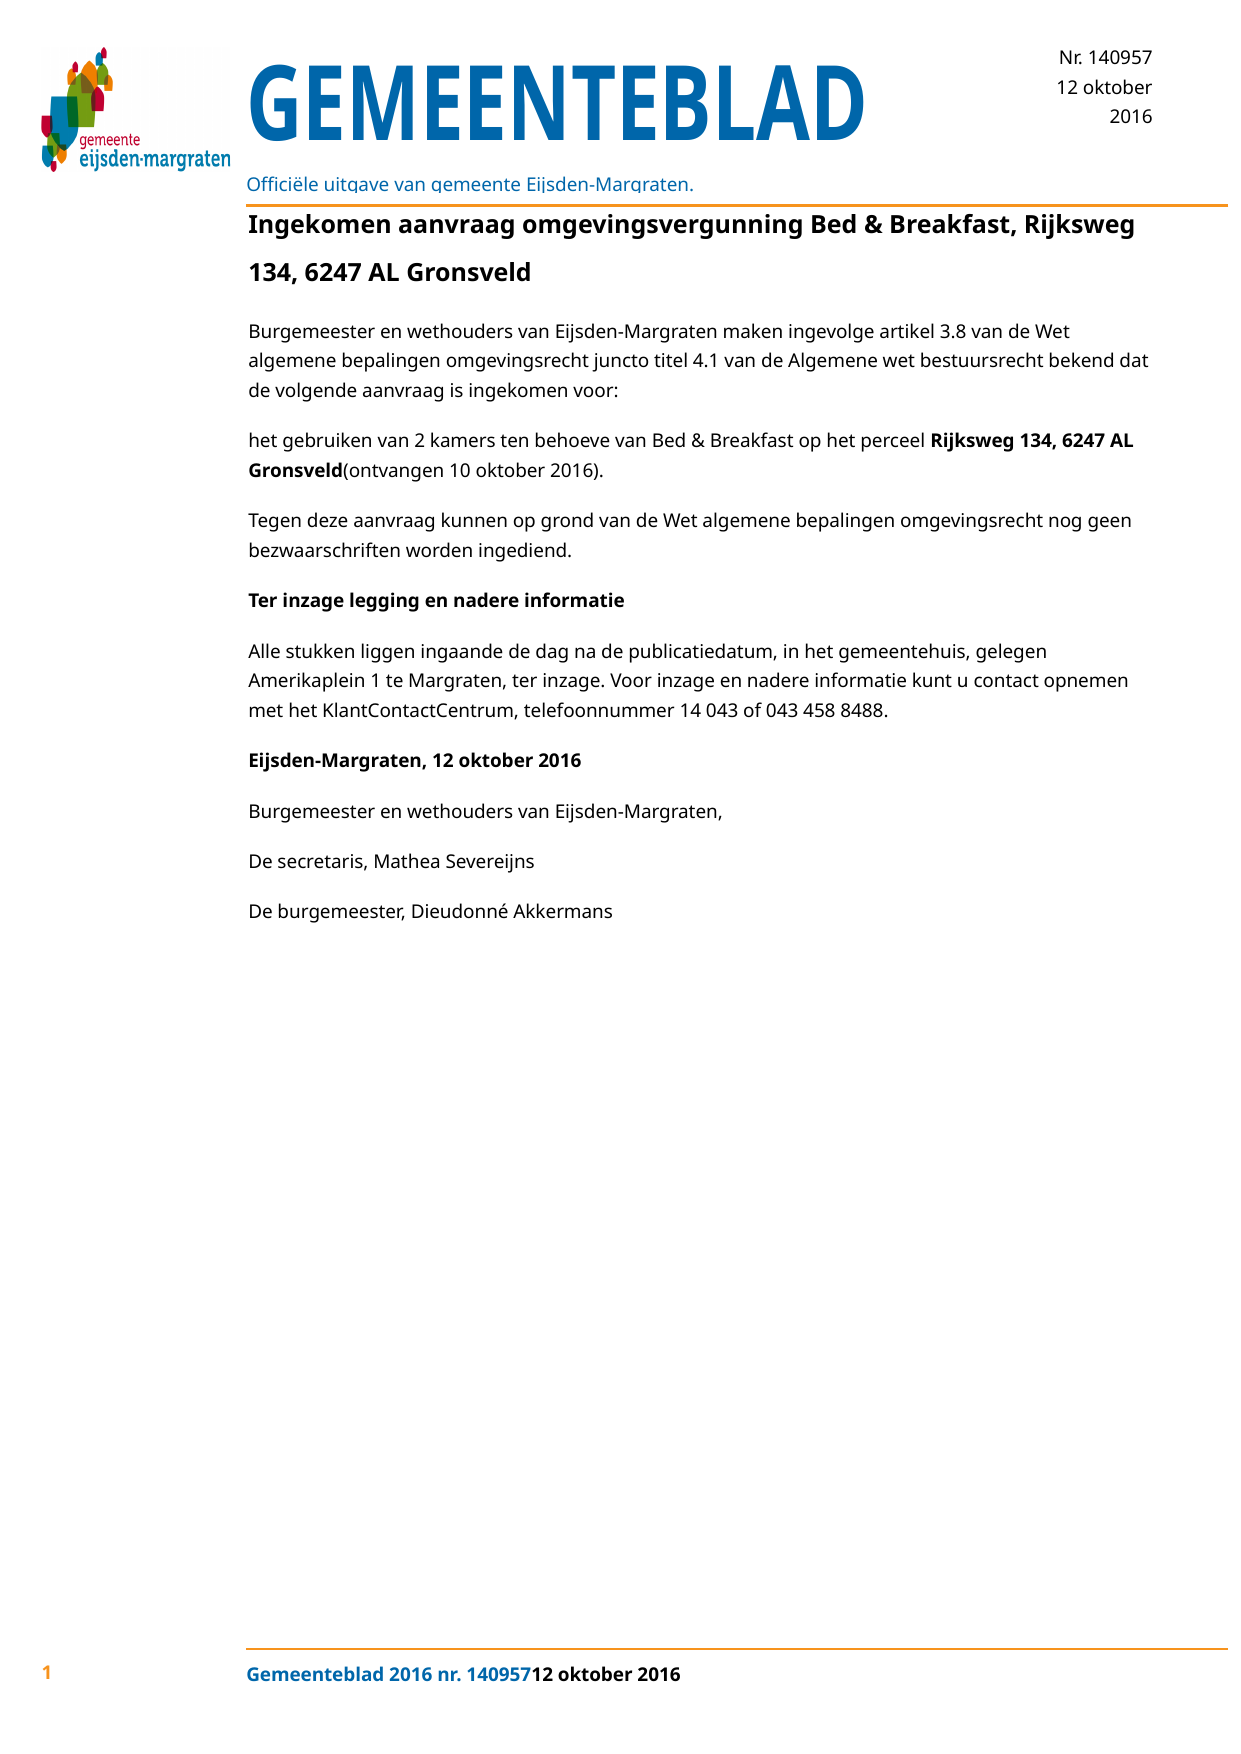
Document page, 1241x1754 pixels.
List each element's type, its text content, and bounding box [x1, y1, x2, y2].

text De secretaris, Mathea Severeijns [248, 848, 1152, 874]
text Burgemeester en wethouders van Eijsden-Margraten, [248, 798, 1152, 824]
text Ingekomen aanvraag omgevingsvergunning Bed & Breakfast, Rijksweg 134, 6247 AL Gronsveld [248, 207, 1152, 288]
text Ter inzage legging en nadere informatie [248, 587, 1152, 613]
text Burgemeester en wethouders van Eijsden-Margraten maken ingevolge artikel 3.8 van de Wet algemene bepalingen omgevingsrecht juncto titel 4.1 van de Algemene wet bestuursrecht bekend dat de volgende aanvraag is ingekomen voor: [248, 318, 1152, 403]
text Tegen deze aanvraag kunnen op grond van de Wet algemene bepalingen omgevingsrecht nog geen bezwaarschriften worden ingediend. [248, 507, 1152, 563]
text Eijsden-Margraten, 12 oktober 2016 [248, 747, 1152, 773]
picture [41, 47, 231, 172]
text het gebruiken van 2 kamers ten behoeve van Bed & Breakfast op het perceel Rijksweg 134, 6247 AL Gronsveld(ontvangen 10 oktober 2016). [248, 427, 1152, 483]
text De burgemeester, Dieudonné Akkermans [248, 899, 1152, 924]
text Alle stukken liggen ingaande de dag na de publicatiedatum, in het gemeentehuis, gelegen Amerikaplein 1 te Margraten, ter inzage. Voor inzage en nadere informatie kunt u contact opnemen met het KlantContactCentrum, telefoonnummer 14 043 of 043 458 8488. [248, 638, 1152, 723]
